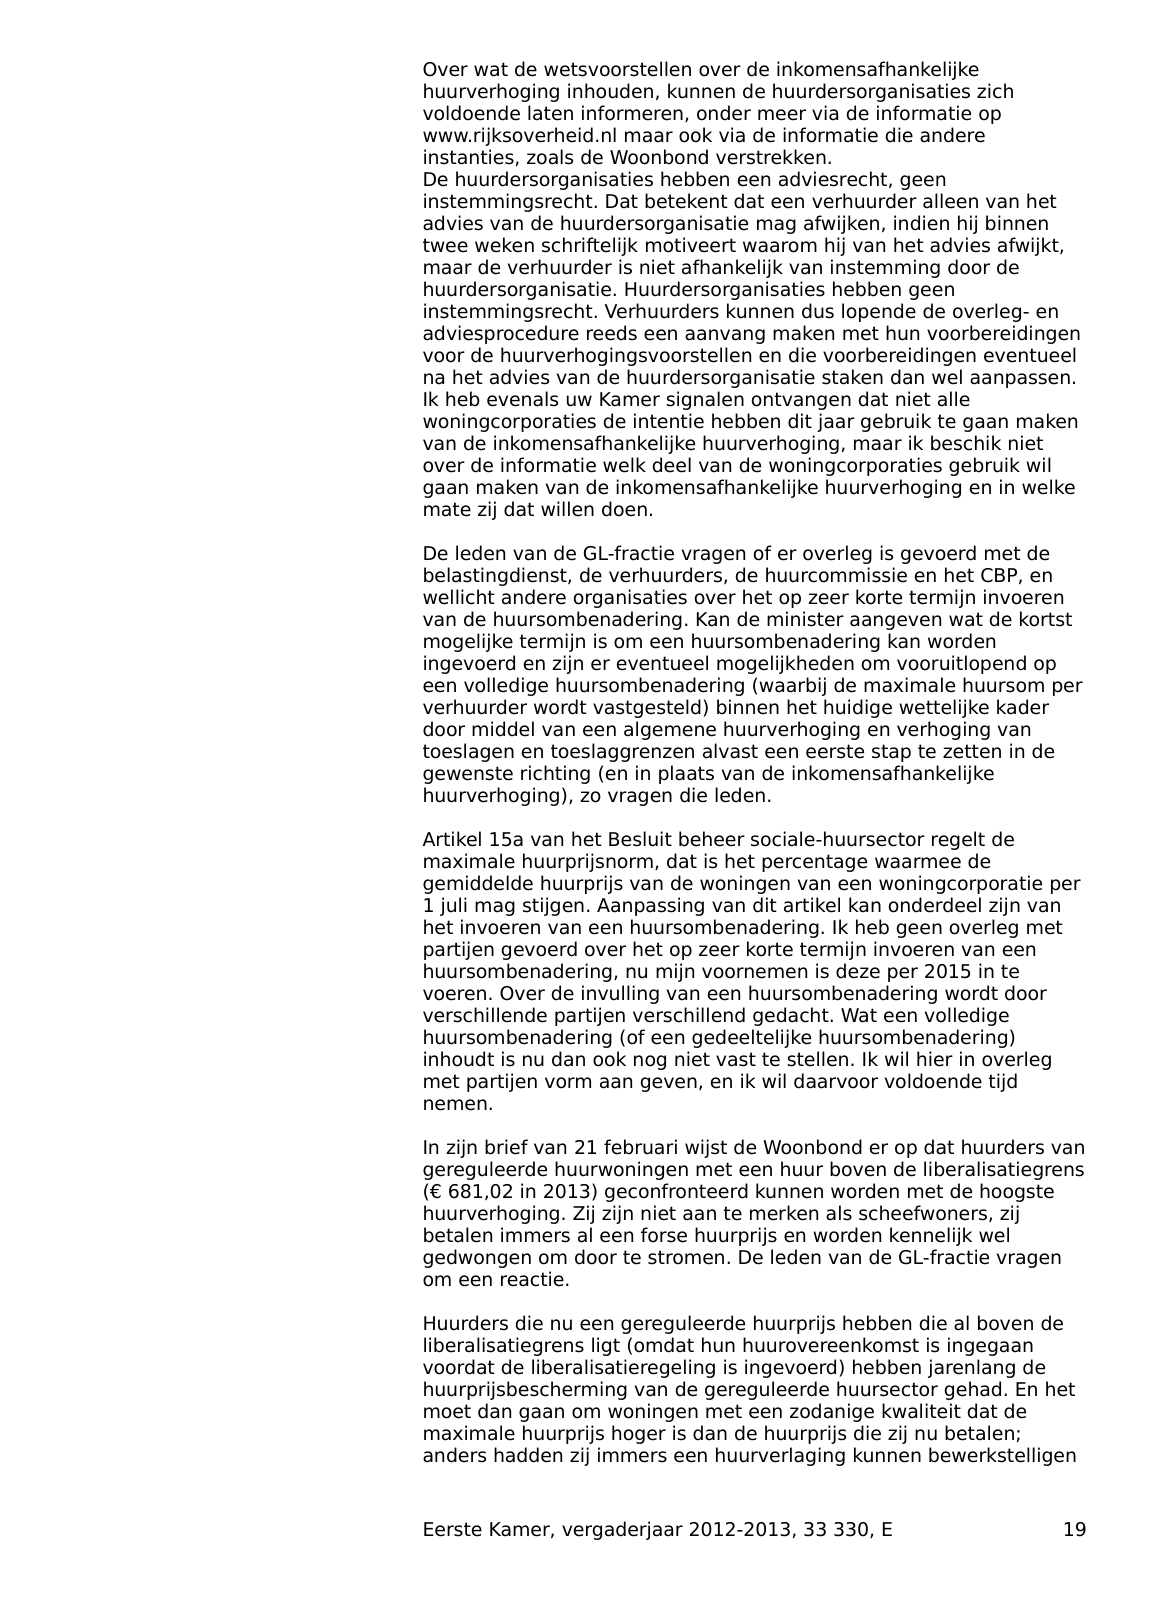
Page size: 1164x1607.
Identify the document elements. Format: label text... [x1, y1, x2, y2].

text Artikel 15a van het Besluit beheer sociale-huursector regelt de maximale huurprijsnorm, dat is het percentage waarmee de gemiddelde huurprijs van de woningen van een woningcorporatie per 1 juli mag stijgen. Aanpassing van dit artikel kan onderdeel zijn van het invoeren van een huursombenadering. Ik heb geen overleg met partijen gevoerd over het op zeer korte termijn invoeren van een huursombenadering, nu mijn voornemen is deze per 2015 in te voeren. Over de invulling van een huursombenadering wordt door verschillende partijen verschillend gedacht. Wat een volledige huursombenadering (of een gedeeltelijke huursombenadering) inhoudt is nu dan ook nog niet vast te stellen. Ik wil hier in overleg met partijen vorm aan geven, en ik wil daarvoor voldoende tijd nemen. [422, 829, 1087, 1114]
text Ik heb evenals uw Kamer signalen ontvangen dat niet alle woningcorporaties de intentie hebben dit jaar gebruik te gaan maken van de inkomensafhankelijke huurverhoging, maar ik beschik niet over de informatie welk deel van de woningcorporaties gebruik wil gaan maken van de inkomensafhankelijke huurverhoging en in welke mate zij dat willen doen. [422, 389, 1087, 521]
text Huurders die nu een gereguleerde huurprijs hebben die al boven de liberalisatiegrens ligt (omdat hun huurovereenkomst is ingegaan voordat de liberalisatieregeling is ingevoerd) hebben jarenlang de huurprijsbescherming van de gereguleerde huursector gehad. En het moet dan gaan om woningen met een zodanige kwaliteit dat de maximale huurprijs hoger is dan de huurprijs die zij nu betalen; anders hadden zij immers een huurverlaging kunnen bewerkstelligen [422, 1313, 1087, 1467]
text De leden van de GL-fractie vragen of er overleg is gevoerd met de belastingdienst, de verhuurders, de huurcommissie en het CBP, en wellicht andere organisaties over het op zeer korte termijn invoeren van de huursombenadering. Kan de minister aangeven wat de kortst mogelijke termijn is om een huursombenadering kan worden ingevoerd en zijn er eventueel mogelijkheden om vooruitlopend op een volledige huursombenadering (waarbij de maximale huursom per verhuurder wordt vastgesteld) binnen het huidige wettelijke kader door middel van een algemene huurverhoging en verhoging van toeslagen en toeslaggrenzen alvast een eerste stap te zetten in de gewenste richting (en in plaats van de inkomensafhankelijke huurverhoging), zo vragen die leden. [422, 543, 1087, 807]
text Over wat de wetsvoorstellen over de inkomensafhankelijke huurverhoging inhouden, kunnen de huurdersorganisaties zich voldoende laten informeren, onder meer via de informatie op www.rijksoverheid.nl maar ook via de informatie die andere instanties, zoals de Woonbond verstrekken. [422, 59, 1087, 169]
text In zijn brief van 21 februari wijst de Woonbond er op dat huurders van gereguleerde huurwoningen met een huur boven de liberalisatiegrens (€ 681,02 in 2013) geconfronteerd kunnen worden met de hoogste huurverhoging. Zij zijn niet aan te merken als scheefwoners, zij betalen immers al een forse huurprijs en worden kennelijk wel gedwongen om door te stromen. De leden van de GL-fractie vragen om een reactie. [422, 1137, 1087, 1291]
text De huurdersorganisaties hebben een adviesrecht, geen instemmingsrecht. Dat betekent dat een verhuurder alleen van het advies van de huurdersorganisatie mag afwijken, indien hij binnen twee weken schriftelijk motiveert waarom hij van het advies afwijkt, maar de verhuurder is niet afhankelijk van instemming door de huurdersorganisatie. Huurdersorganisaties hebben geen instemmingsrecht. Verhuurders kunnen dus lopende de overleg- en adviesprocedure reeds een aanvang maken met hun voorbereidingen voor de huurverhogingsvoorstellen en die voorbereidingen eventueel na het advies van de huurdersorganisatie staken dan wel aanpassen. [422, 169, 1087, 389]
